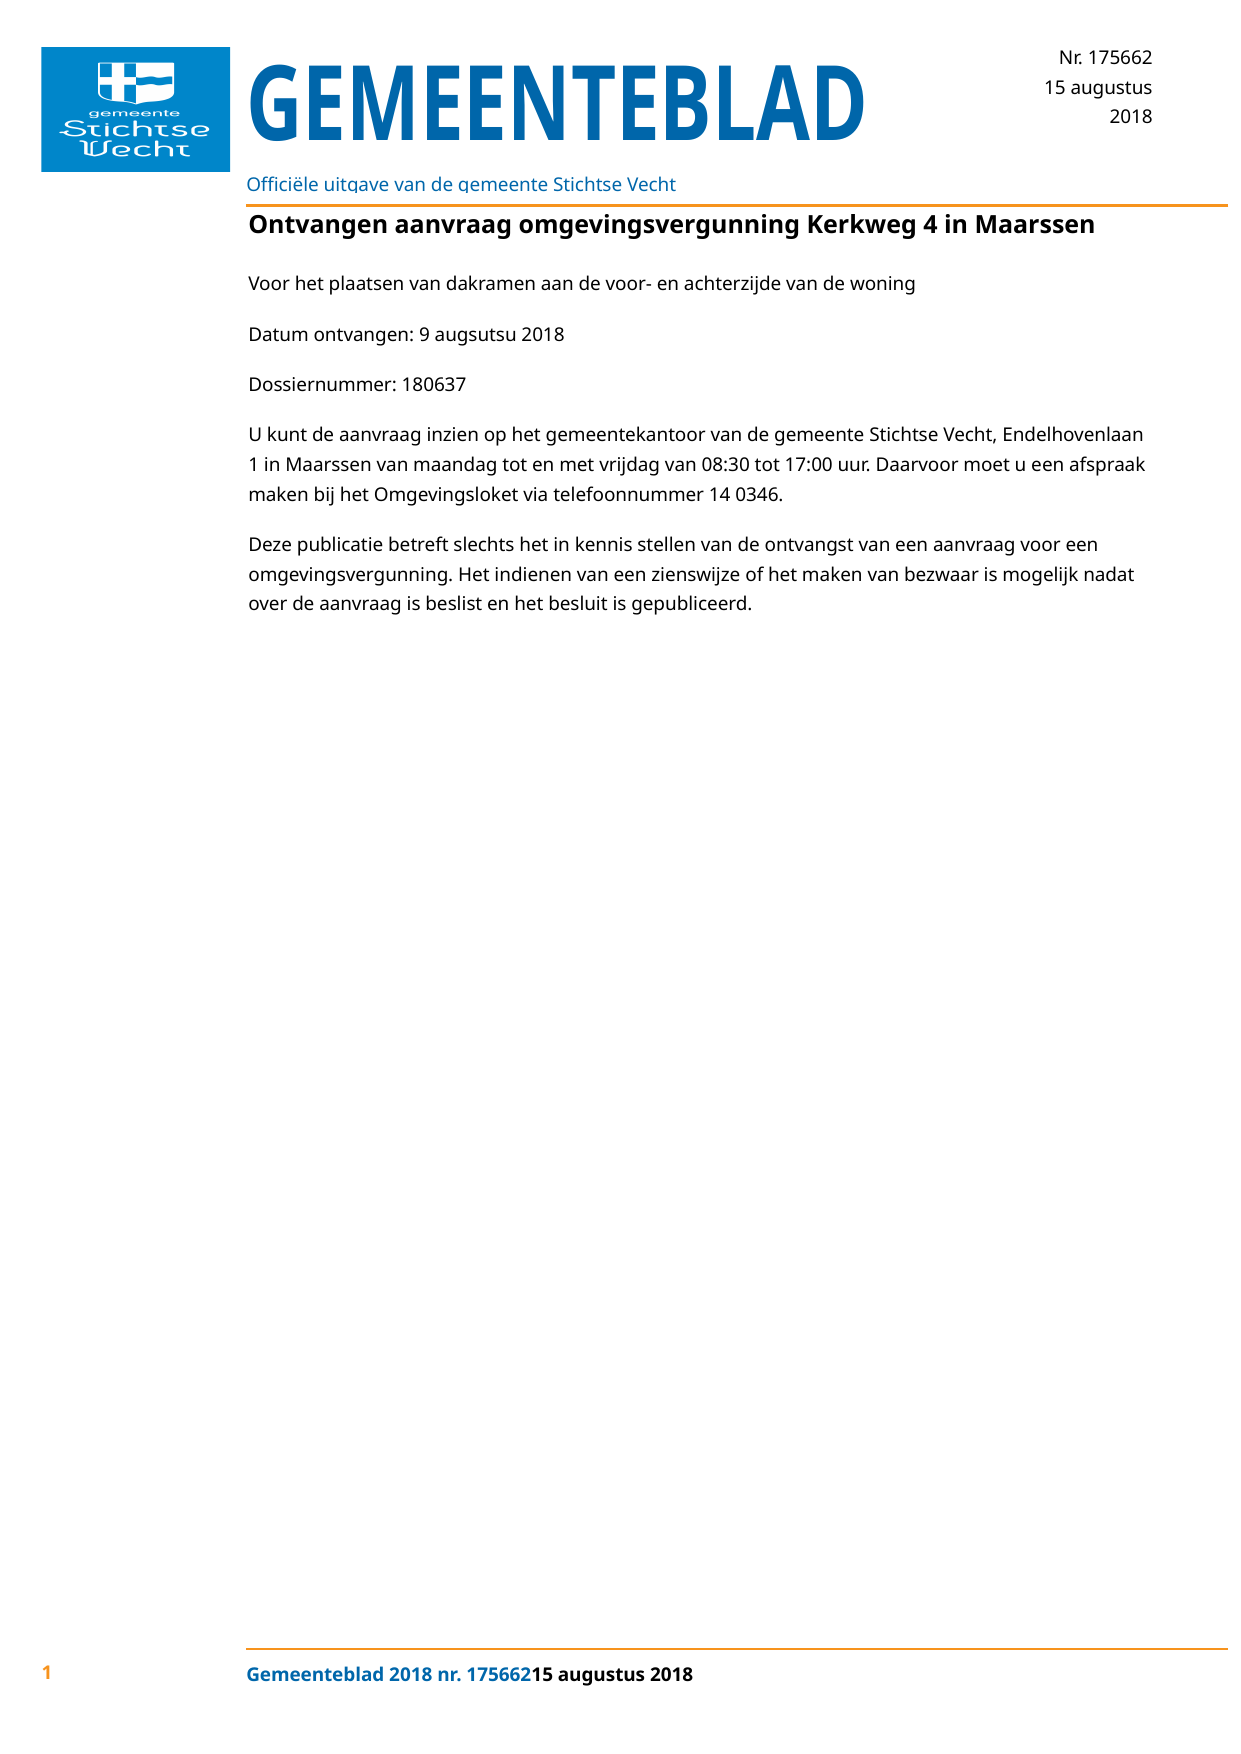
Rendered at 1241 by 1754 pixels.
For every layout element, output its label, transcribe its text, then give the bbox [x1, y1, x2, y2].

picture [137, 63, 174, 103]
text U kunt de aanvraag inzien op het gemeentekantoor van de gemeente Stichtse Vecht, Endelhovenlaan 1 in Maarssen van maandag tot en met vrijdag van 08:30 tot 17:00 uur. Daarvoor moet u een afspraak maken bij het Omgevingsloket via telefoonnummer 14 0346. [248, 422, 1152, 506]
picture [99, 63, 135, 101]
text Ontvangen aanvraag omgevingsvergunning Kerkweg 4 in Maarssen [248, 207, 1152, 241]
text Dossiernummer: 180637 [248, 371, 1152, 397]
text Deze publicatie betreft slechts het in kennis stellen van de ontvangst van een aanvraag voor een omgevingsvergunning. Het indienen van een zienswijze of het maken van bezwaar is mogelijk nadat over de aanvraag is beslist en het besluit is gepubliceerd. [248, 531, 1152, 616]
text Voor het plaatsen van dakramen aan de voor- en achterzijde van de woning [248, 270, 1152, 296]
text Datum ontvangen: 9 augsutsu 2018 [248, 321, 1152, 346]
